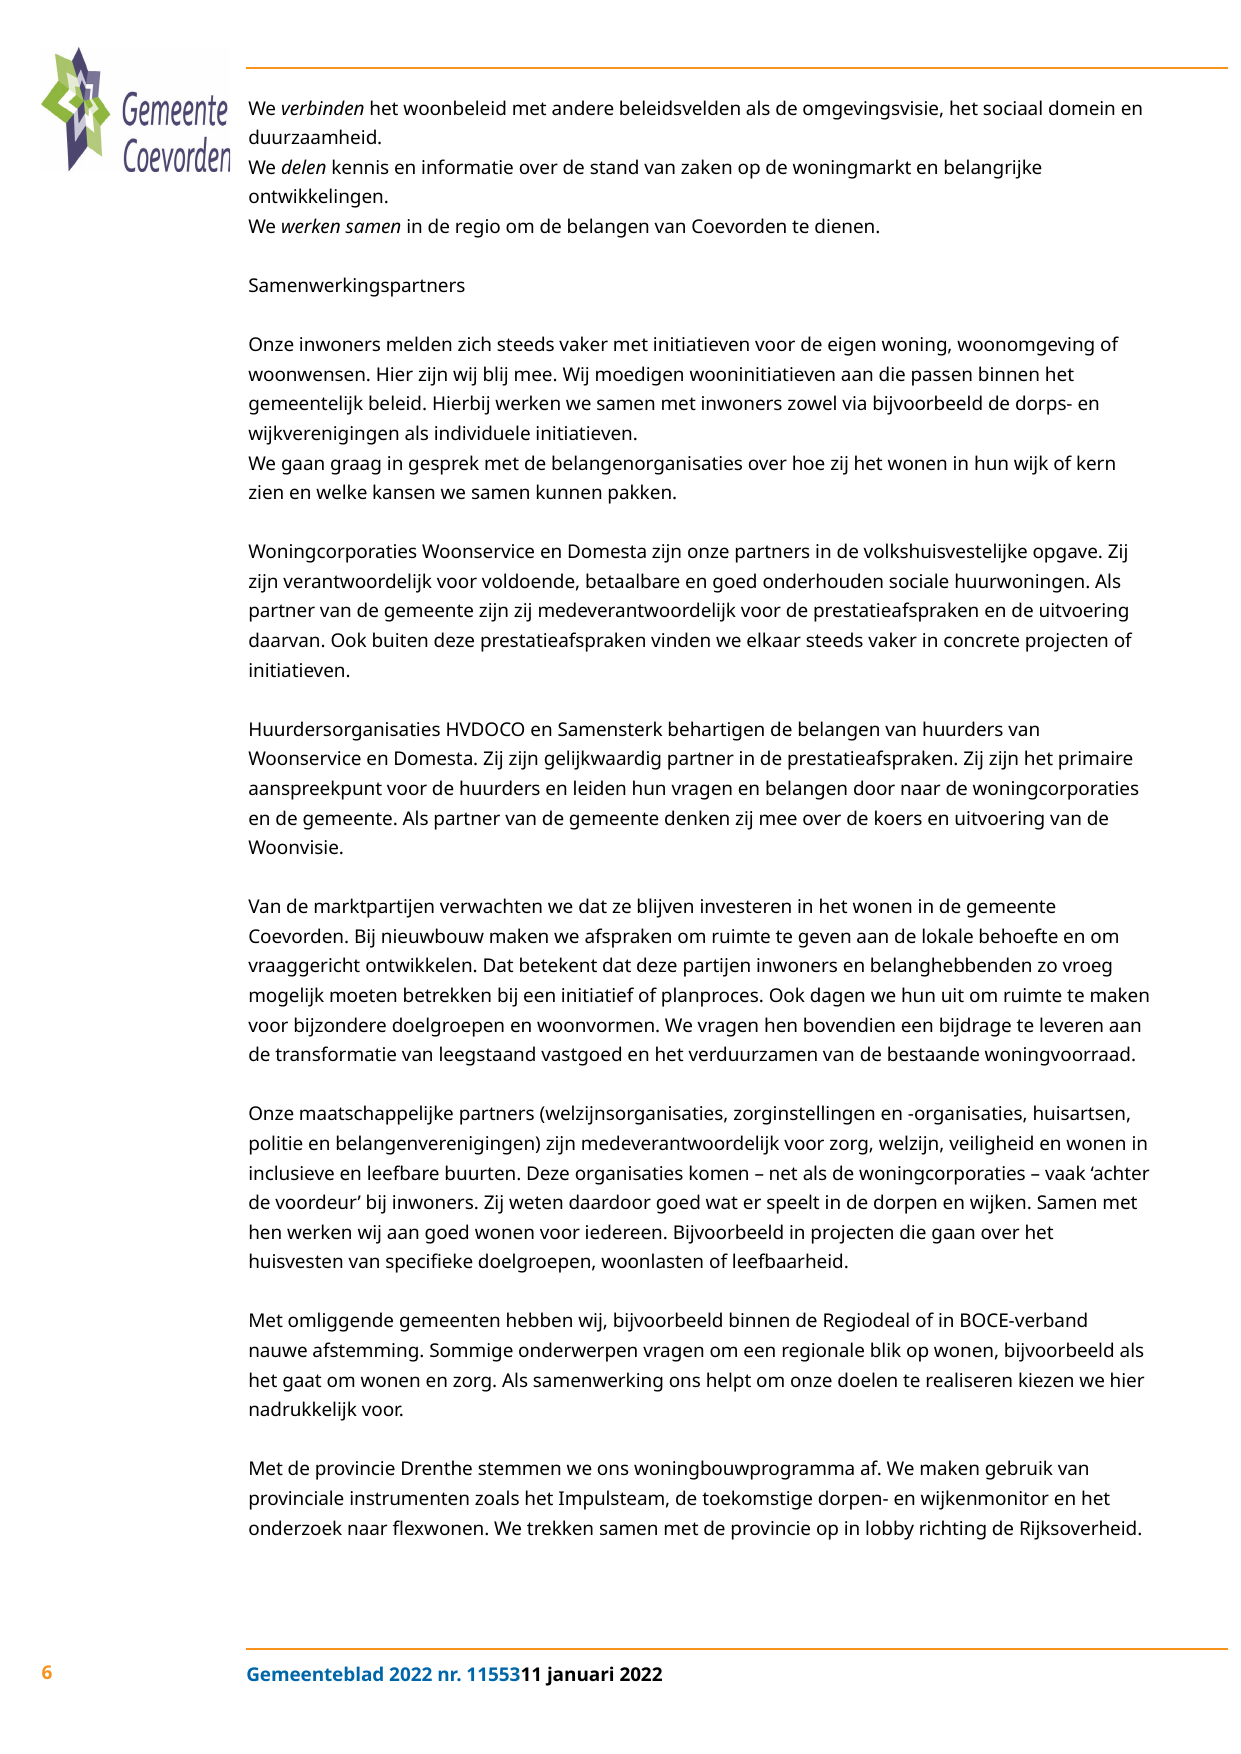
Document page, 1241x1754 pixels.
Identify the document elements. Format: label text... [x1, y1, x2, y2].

text Huurdersorganisaties HVDOCO en Samensterk behartigen de belangen van huurders van Woonservice en Domesta. Zij zijn gelijkwaardig partner in de prestatieafspraken. Zij zijn het primaire aanspreekpunt voor de huurders en leiden hun vragen en belangen door naar de woningcorporaties en de gemeente. Als partner van de gemeente denken zij mee over de koers en uitvoering van de Woonvisie. [248, 716, 1152, 860]
text Woningcorporaties Woonservice en Domesta zijn onze partners in de volkshuisvestelijke opgave. Zij zijn verantwoordelijk voor voldoende, betaalbare en goed onderhouden sociale huurwoningen. Als partner van de gemeente zijn zij medeverantwoordelijk voor de prestatieafspraken en de uitvoering daarvan. Ook buiten deze prestatieafspraken vinden we elkaar steeds vaker in concrete projecten of initiatieven. [248, 538, 1152, 683]
text Van de marktpartijen verwachten we dat ze blijven investeren in het wonen in de gemeente Coevorden. Bij nieuwbouw maken we afspraken om ruimte te geven aan de lokale behoefte en om vraaggericht ontwikkelen. Dat betekent dat deze partijen inwoners en belanghebbenden zo vroeg mogelijk moeten betrekken bij een initiatief of planproces. Ook dagen we hun uit om ruimte te maken voor bijzondere doelgroepen en woonvormen. We vragen hen bovendien een bijdrage te leveren aan de transformatie van leegstaand vastgoed en het verduurzamen van de bestaande woningvoorraad. [248, 893, 1152, 1067]
picture [41, 47, 231, 172]
text We delen kennis en informatie over de stand van zaken op de woningmarkt en belangrijke ontwikkelingen. [248, 154, 1152, 209]
text Met de provincie Drenthe stemmen we ons woningbouwprogramma af. We maken gebruik van provinciale instrumenten zoals het Impulsteam, de toekomstige dorpen- en wijkenmonitor en het onderzoek naar flexwonen. We trekken samen met de provincie op in lobby richting de Rijksoverheid. [248, 1456, 1152, 1541]
text We werken samen in de regio om de belangen van Coevorden te dienen. [248, 213, 1152, 239]
text Onze maatschappelijke partners (welzijnsorganisaties, zorginstellingen en -organisaties, huisartsen, politie en belangenverenigingen) zijn medeverantwoordelijk voor zorg, welzijn, veiligheid en wonen in inclusieve en leefbare buurten. Deze organisaties komen – net als de woningcorporaties – vaak ‘achter de voordeur’ bij inwoners. Zij weten daardoor goed wat er speelt in de dorpen en wijken. Samen met hen werken wij aan goed wonen voor iedereen. Bijvoorbeeld in projecten die gaan over het huisvesten van specifieke doelgroepen, woonlasten of leefbaarheid. [248, 1101, 1152, 1274]
text Met omliggende gemeenten hebben wij, bijvoorbeeld binnen de Regiodeal of in BOCE-verband nauwe afstemming. Sommige onderwerpen vragen om een regionale blik op wonen, bijvoorbeeld als het gaat om wonen en zorg. Als samenwerking ons helpt om onze doelen te realiseren kiezen we hier nadrukkelijk voor. [248, 1308, 1152, 1422]
text We verbinden het woonbeleid met andere beleidsvelden als de omgevingsvisie, het sociaal domein en duurzaamheid. [248, 95, 1152, 150]
text Onze inwoners melden zich steeds vaker met initiatieven voor de eigen woning, woonomgeving of woonwensen. Hier zijn wij blij mee. Wij moedigen wooninitiatieven aan die passen binnen het gemeentelijk beleid. Hierbij werken we samen met inwoners zowel via bijvoorbeeld de dorps- en wijkverenigingen als individuele initiatieven. [248, 331, 1152, 446]
text Samenwerkingspartners [248, 272, 1152, 298]
text We gaan graag in gesprek met de belangenorganisaties over hoe zij het wonen in hun wijk of kern zien en welke kansen we samen kunnen pakken. [248, 450, 1152, 505]
